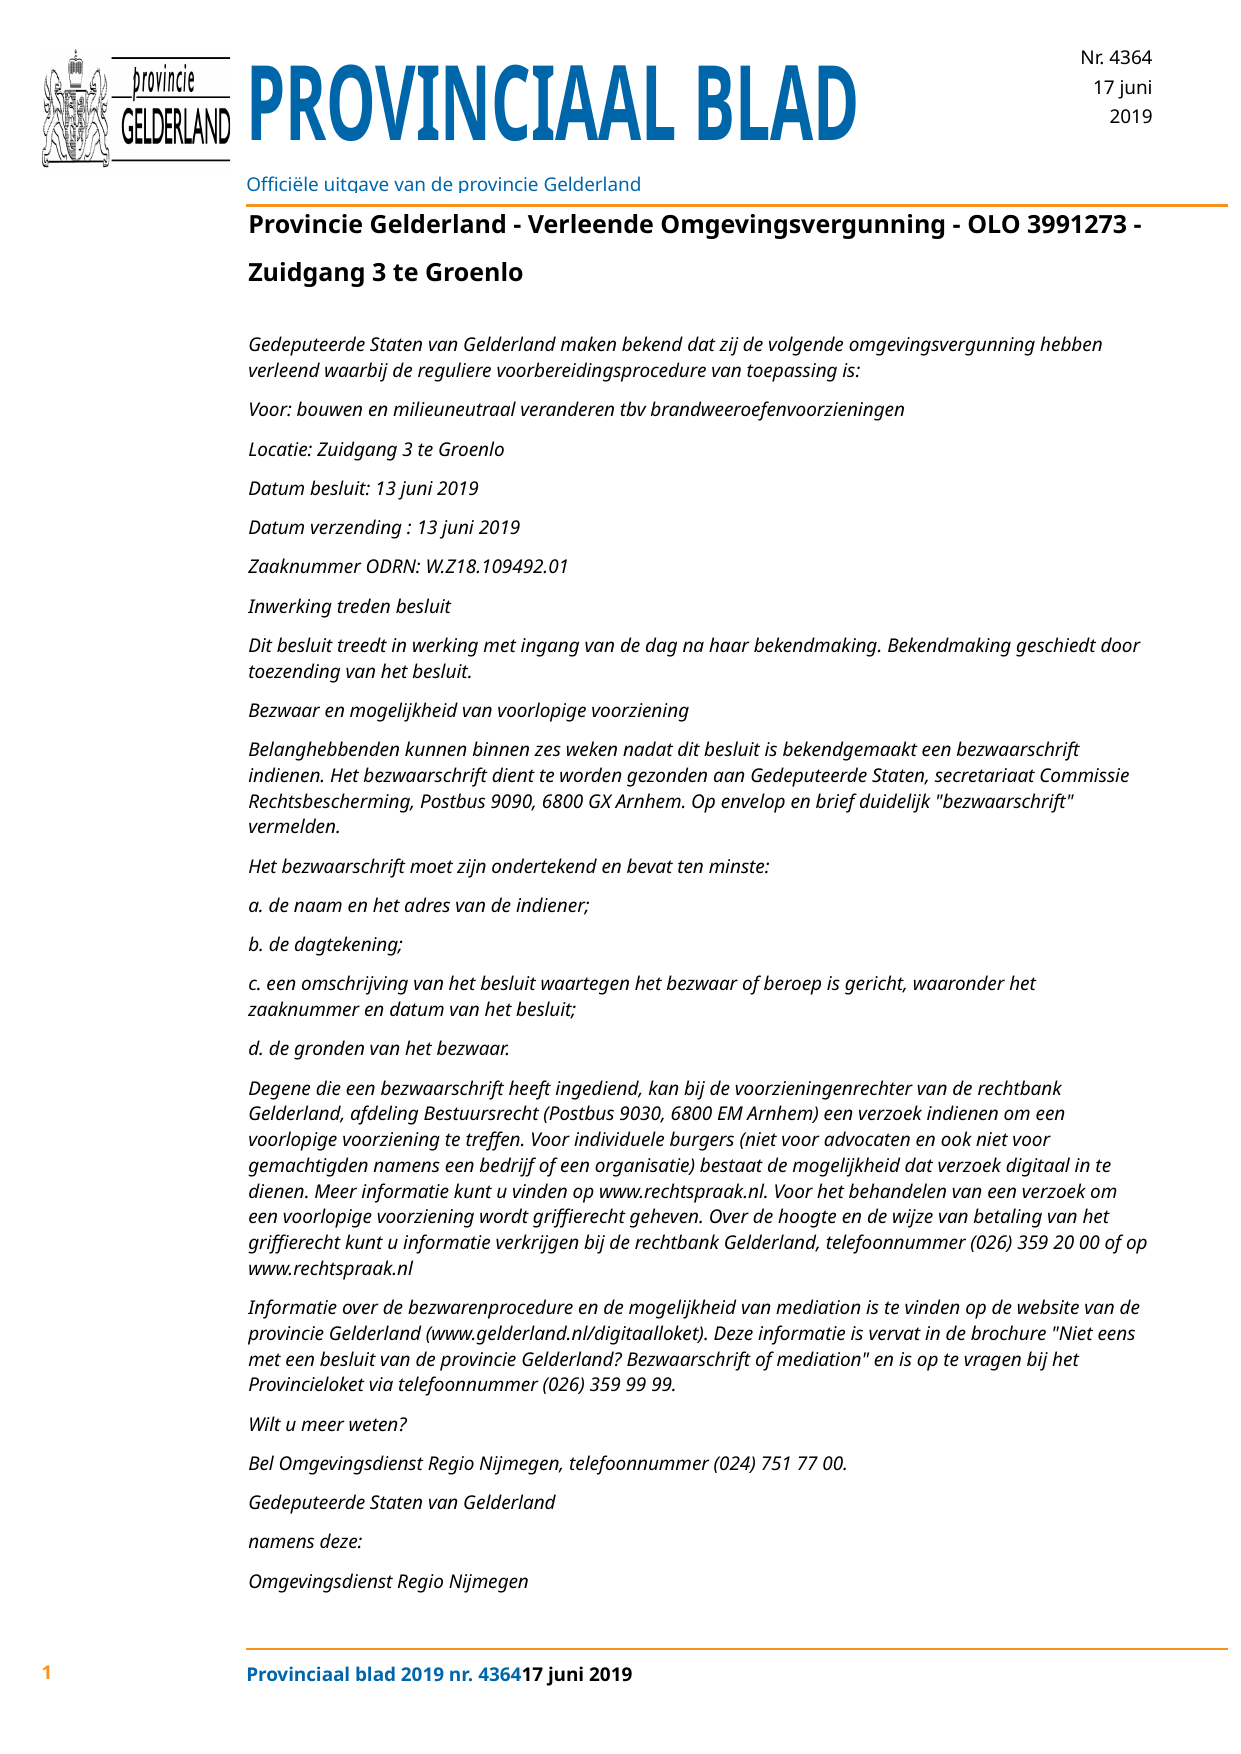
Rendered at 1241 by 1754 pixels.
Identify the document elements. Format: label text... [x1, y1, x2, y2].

text Het bezwaarschrift moet zijn ondertekend en bevat ten minste: [248, 853, 1152, 878]
text Inwerking treden besluit [248, 593, 1152, 618]
text Voor: bouwen en milieuneutraal veranderen tbv brandweeroefenvoorzieningen [248, 396, 1152, 422]
text Datum besluit: 13 juni 2019 [248, 475, 1152, 501]
text c. een omschrijving van het besluit waartegen het bezwaar of beroep is gericht, waaronder het zaaknummer en datum van het besluit; [248, 971, 1152, 1022]
text Bel Omgevingsdienst Regio Nijmegen, telefoonnummer (024) 751 77 00. [248, 1450, 1152, 1476]
text Wilt u meer weten? [248, 1411, 1152, 1436]
text a. de naam en het adres van de indiener; [248, 892, 1152, 918]
text b. de dagtekening; [248, 931, 1152, 957]
text Zaaknummer ODRN: W.Z18.109492.01 [248, 553, 1152, 579]
text Informatie over de bezwarenprocedure en de mogelijkheid van mediation is te vinden op de website van de provincie Gelderland (www.gelderland.nl/digitaalloket). Deze informatie is vervat in de brochure "Niet eens met een besluit van de provincie Gelderland? Bezwaarschrift of mediation" en is op te vragen bij het Provincieloket via telefoonnummer (026) 359 99 99. [248, 1294, 1152, 1397]
text Belanghebbenden kunnen binnen zes weken nadat dit besluit is bekendgemaakt een bezwaarschrift indienen. Het bezwaarschrift dient te worden gezonden aan Gedeputeerde Staten, secretariaat Commissie Rechtsbescherming, Postbus 9090, 6800 GX Arnhem. Op envelop en brief duidelijk "bezwaarschrift" vermelden. [248, 736, 1152, 839]
text Bezwaar en mogelijkheid van voorlopige voorziening [248, 697, 1152, 723]
text Gedeputeerde Staten van Gelderland maken bekend dat zij de volgende omgevingsvergunning hebben verleend waarbij de reguliere voorbereidingsprocedure van toepassing is: [248, 331, 1152, 383]
text Provincie Gelderland - Verleende Omgevingsvergunning - OLO 3991273 - Zuidgang 3 te Groenlo [248, 207, 1152, 288]
text Gedeputeerde Staten van Gelderland [248, 1489, 1152, 1515]
text namens deze: [248, 1528, 1152, 1554]
text d. de gronden van het bezwaar. [248, 1036, 1152, 1061]
picture [41, 47, 231, 172]
text Datum verzending : 13 juni 2019 [248, 514, 1152, 540]
text Locatie: Zuidgang 3 te Groenlo [248, 436, 1152, 461]
text Dit besluit treedt in werking met ingang van de dag na haar bekendmaking. Bekendmaking geschiedt door toezending van het besluit. [248, 632, 1152, 683]
text Degene die een bezwaarschrift heeft ingediend, kan bij de voorzieningenrechter van de rechtbank Gelderland, afdeling Bestuursrecht (Postbus 9030, 6800 EM Arnhem) een verzoek indienen om een voorlopige voorziening te treffen. Voor individuele burgers (niet voor advocaten en ook niet voor gemachtigden namens een bedrijf of een organisatie) bestaat de mogelijkheid dat verzoek digitaal in te dienen. Meer informatie kunt u vinden op www.rechtspraak.nl. Voor het behandelen van een verzoek om een voorlopige voorziening wordt griffierecht geheven. Over de hoogte en de wijze van betaling van het griffierecht kunt u informatie verkrijgen bij de rechtbank Gelderland, telefoonnummer (026) 359 20 00 of op www.rechtspraak.nl [248, 1075, 1152, 1281]
text Omgevingsdienst Regio Nijmegen [248, 1568, 1152, 1593]
